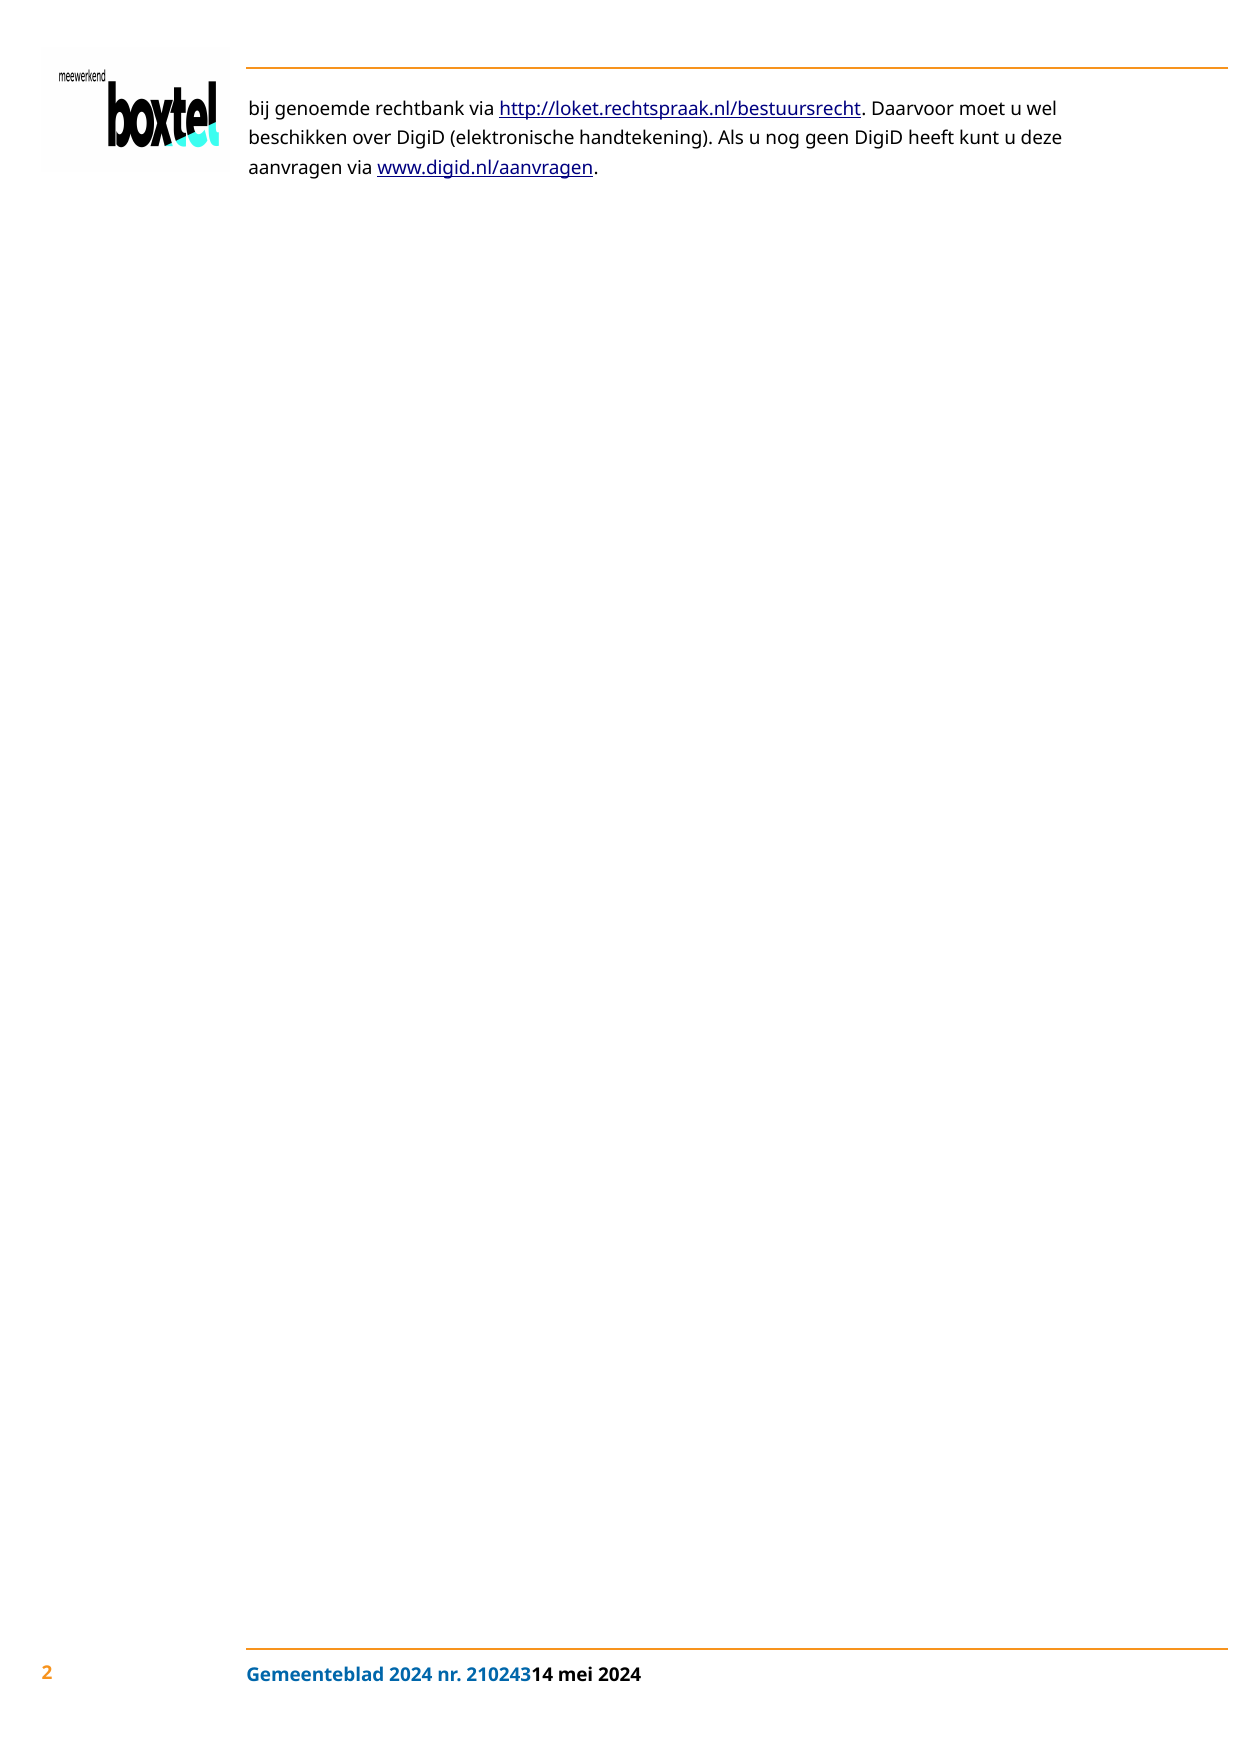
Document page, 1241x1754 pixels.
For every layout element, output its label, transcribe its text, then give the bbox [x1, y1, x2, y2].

text bij genoemde rechtbank via http://loket.rechtspraak.nl/bestuursrecht. Daarvoor moet u wel beschikken over DigiD (elektronische handtekening). Als u nog geen DigiD heeft kunt u deze aanvragen via www.digid.nl/aanvragen. [248, 95, 1152, 180]
picture [41, 47, 231, 172]
